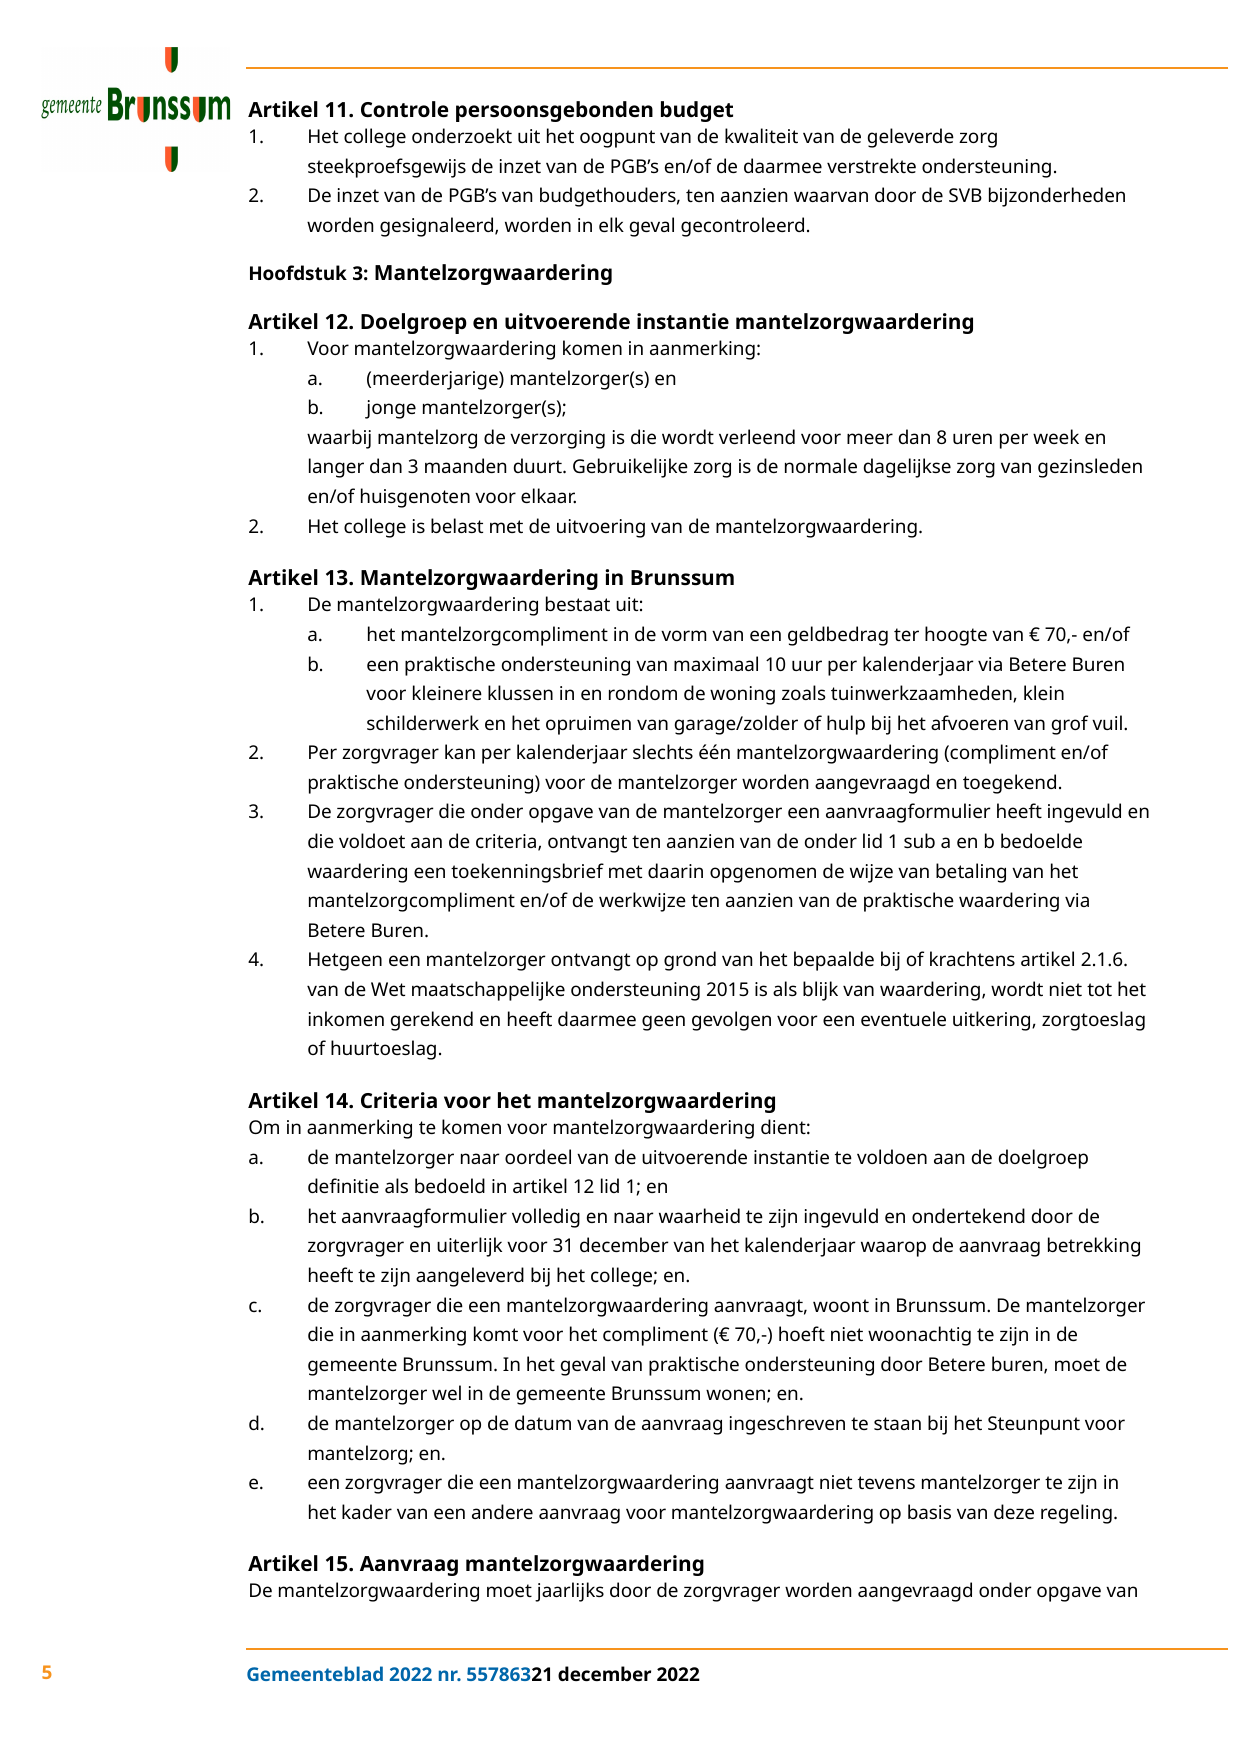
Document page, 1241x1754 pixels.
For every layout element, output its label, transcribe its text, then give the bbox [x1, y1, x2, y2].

list Het college is belast met de uitvoering van de mantelzorgwaardering. [248, 513, 1152, 538]
list Hetgeen een mantelzorger ontvangt op grond van het bepaalde bij of krachtens artikel 2.1.6. van de Wet maatschappelijke ondersteuning 2015 is als blijk van waardering, wordt niet tot het inkomen gerekend en heeft daarmee geen gevolgen voor een eventuele uitkering, zorgtoeslag of huurtoeslag. [248, 947, 1152, 1061]
picture [41, 47, 231, 172]
text Hoofdstuk 3: Mantelzorgwaardering [248, 258, 1152, 286]
text Om in aanmerking te komen voor mantelzorgwaardering dient: [248, 1114, 1152, 1140]
list de mantelzorger op de datum van de aanvraag ingeschreven te staan bij het Steunpunt voor mantelzorg; en. [248, 1410, 1152, 1465]
list waarbij mantelzorg de verzorging is die wordt verleend voor meer dan 8 uren per week en langer dan 3 maanden duurt. Gebruikelijke zorg is de normale dagelijkse zorg van gezinsleden en/of huisgenoten voor elkaar. [248, 424, 1152, 509]
list het mantelzorgcompliment in de vorm van een geldbedrag ter hoogte van € 70,- en/of [307, 621, 1152, 647]
list (meerderjarige) mantelzorger(s) en [307, 365, 1152, 391]
text Artikel 12. Doelgroep en uitvoerende instantie mantelzorgwaardering [248, 307, 1152, 335]
list De zorgvrager die onder opgave van de mantelzorger een aanvraagformulier heeft ingevuld en die voldoet aan de criteria, ontvangt ten aanzien van de onder lid 1 sub a en b bedoelde waardering een toekenningsbrief met daarin opgenomen de wijze van betaling van het mantelzorgcompliment en/of de werkwijze ten aanzien van de praktische waardering via Betere Buren. [248, 799, 1152, 943]
list De inzet van de PGB’s van budgethouders, ten aanzien waarvan door de SVB bijzonderheden worden gesignaleerd, worden in elk geval gecontroleerd. [248, 182, 1152, 238]
list een praktische ondersteuning van maximaal 10 uur per kalenderjaar via Betere Buren voor kleinere klussen in en rondom de woning zoals tuinwerkzaamheden, klein schilderwerk en het opruimen van garage/zolder of hulp bij het afvoeren van grof vuil. [307, 651, 1152, 736]
list Per zorgvrager kan per kalenderjaar slechts één mantelzorgwaardering (compliment en/of praktische ondersteuning) voor de mantelzorger worden aangevraagd en toegekend. [248, 739, 1152, 795]
list de mantelzorger naar oordeel van de uitvoerende instantie te voldoen aan de doelgroep definitie als bedoeld in artikel 12 lid 1; en [248, 1144, 1152, 1199]
text Artikel 15. Aanvraag mantelzorgwaardering [248, 1549, 1152, 1578]
list jonge mantelzorger(s); [307, 394, 1152, 420]
list de zorgvrager die een mantelzorgwaardering aanvraagt, woont in Brunssum. De mantelzorger die in aanmerking komt voor het compliment (€ 70,-) hoeft niet woonachtig te zijn in de gemeente Brunssum. In het geval van praktische ondersteuning door Betere buren, moet de mantelzorger wel in de gemeente Brunssum wonen; en. [248, 1292, 1152, 1406]
list De mantelzorgwaardering bestaat uit: [248, 592, 1152, 617]
list Voor mantelzorgwaardering komen in aanmerking: [248, 335, 1152, 361]
list het aanvraagformulier volledig en naar waarheid te zijn ingevuld en ondertekend door de zorgvrager en uiterlijk voor 31 december van het kalenderjaar waarop de aanvraag betrekking heeft te zijn aangeleverd bij het college; en. [248, 1203, 1152, 1288]
text Artikel 13. Mantelzorgwaardering in Brunssum [248, 563, 1152, 592]
text De mantelzorgwaardering moet jaarlijks door de zorgvrager worden aangevraagd onder opgave van [248, 1578, 1152, 1603]
list een zorgvrager die een mantelzorgwaardering aanvraagt niet tevens mantelzorger te zijn in het kader van een andere aanvraag voor mantelzorgwaardering op basis van deze regeling. [248, 1469, 1152, 1524]
text Artikel 11. Controle persoonsgebonden budget [248, 95, 1152, 123]
list Het college onderzoekt uit het oogpunt van de kwaliteit van de geleverde zorg steekproefsgewijs de inzet van de PGB’s en/of de daarmee verstrekte ondersteuning. [248, 123, 1152, 178]
text Artikel 14. Criteria voor het mantelzorgwaardering [248, 1086, 1152, 1114]
